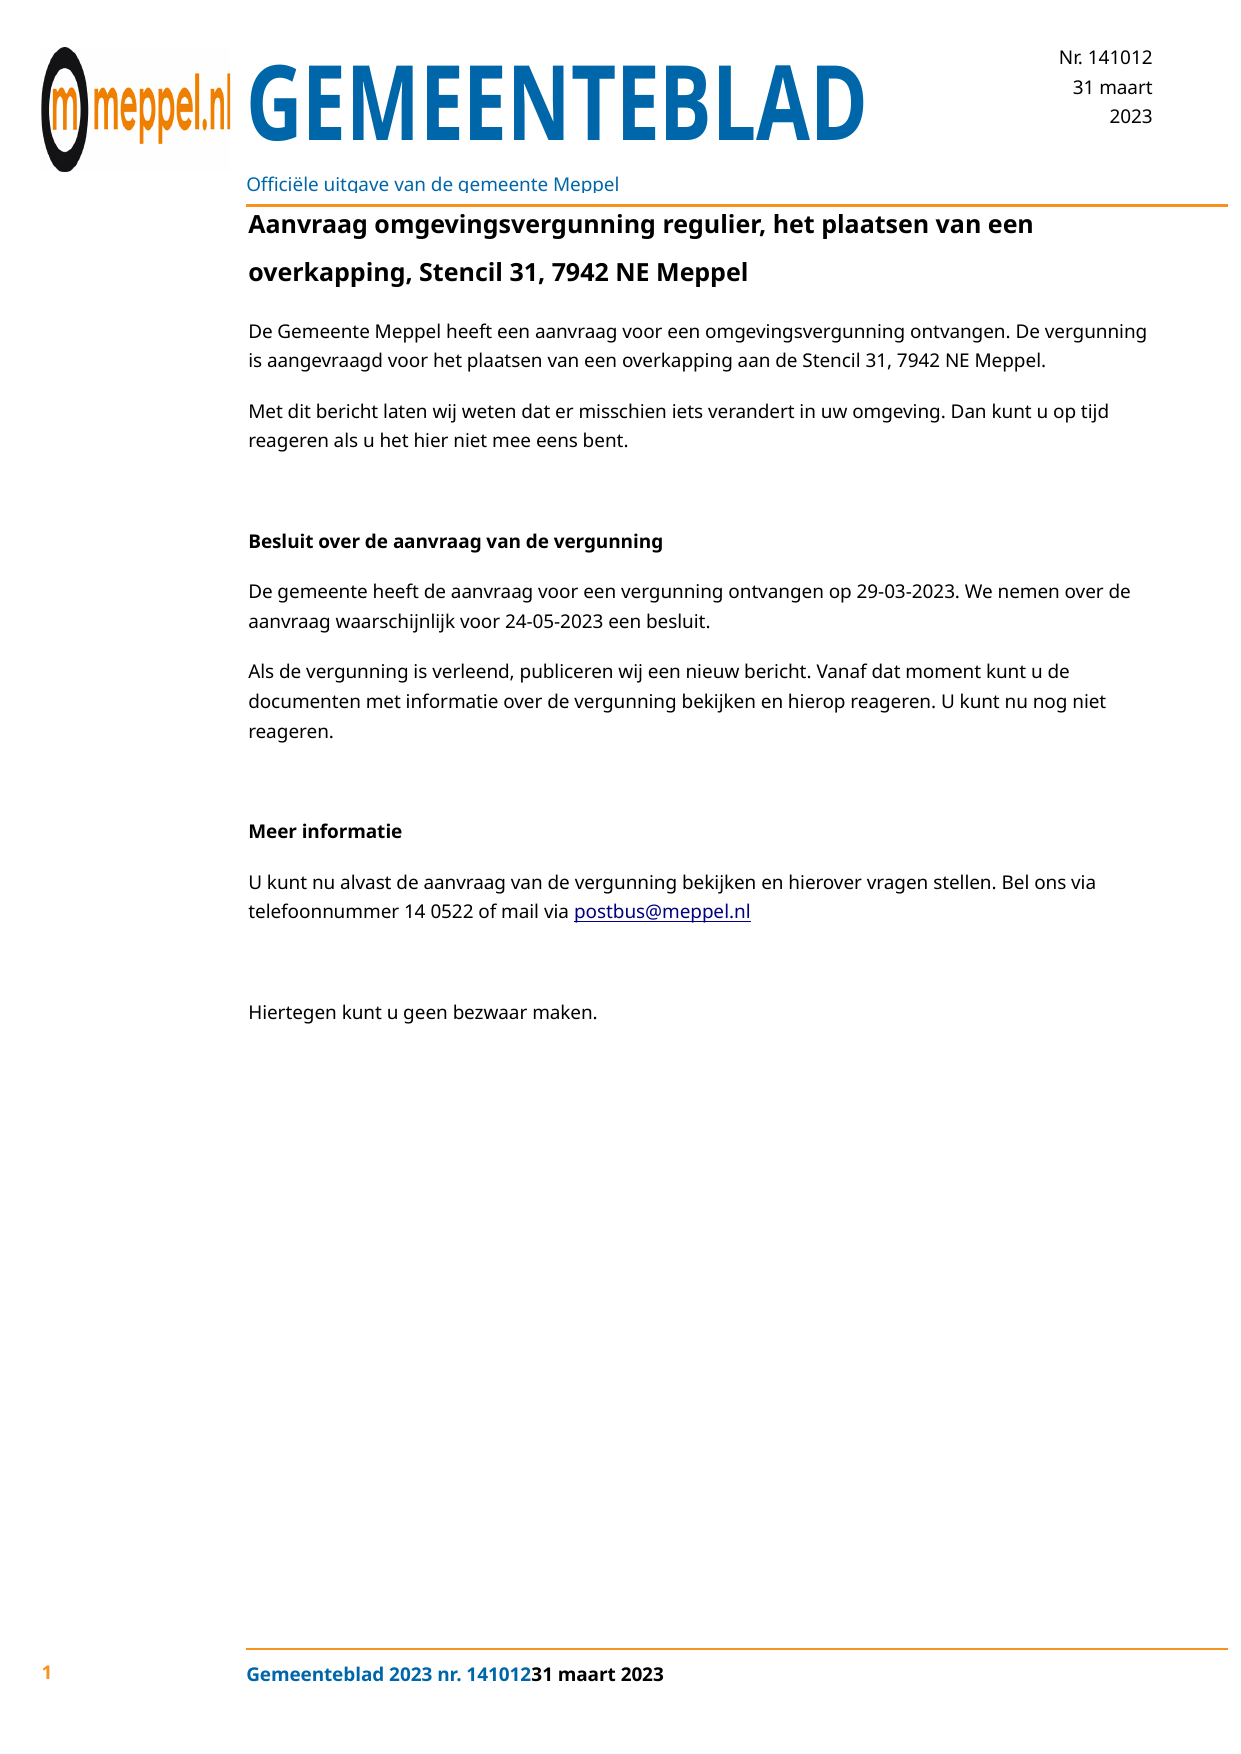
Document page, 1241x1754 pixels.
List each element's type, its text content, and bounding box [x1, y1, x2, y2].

text Besluit over de aanvraag van de vergunning [248, 528, 1152, 554]
text Als de vergunning is verleend, publiceren wij een nieuw bericht. Vanaf dat moment kunt u de documenten met informatie over de vergunning bekijken en hierop reageren. U kunt nu nog niet reageren. [248, 659, 1152, 744]
text Hiertegen kunt u geen bezwaar maken. [248, 999, 1152, 1025]
text De Gemeente Meppel heeft een aanvraag voor een omgevingsvergunning ontvangen. De vergunning is aangevraagd voor het plaatsen van een overkapping aan de Stencil 31, 7942 NE Meppel. [248, 318, 1152, 373]
text Meer informatie [248, 819, 1152, 844]
text De gemeente heeft de aanvraag voor een vergunning ontvangen op 29-03-2023. We nemen over de aanvraag waarschijnlijk voor 24-05-2023 een besluit. [248, 579, 1152, 634]
text U kunt nu alvast de aanvraag van de vergunning bekijken en hierover vragen stellen. Bel ons via telefoonnummer 14 0522 of mail via postbus@meppel.nl [248, 869, 1152, 924]
picture [41, 47, 231, 172]
text Aanvraag omgevingsvergunning regulier, het plaatsen van een overkapping, Stencil 31, 7942 NE Meppel [248, 207, 1152, 288]
text Met dit bericht laten wij weten dat er misschien iets verandert in uw omgeving. Dan kunt u op tijd reageren als u het hier niet mee eens bent. [248, 398, 1152, 453]
